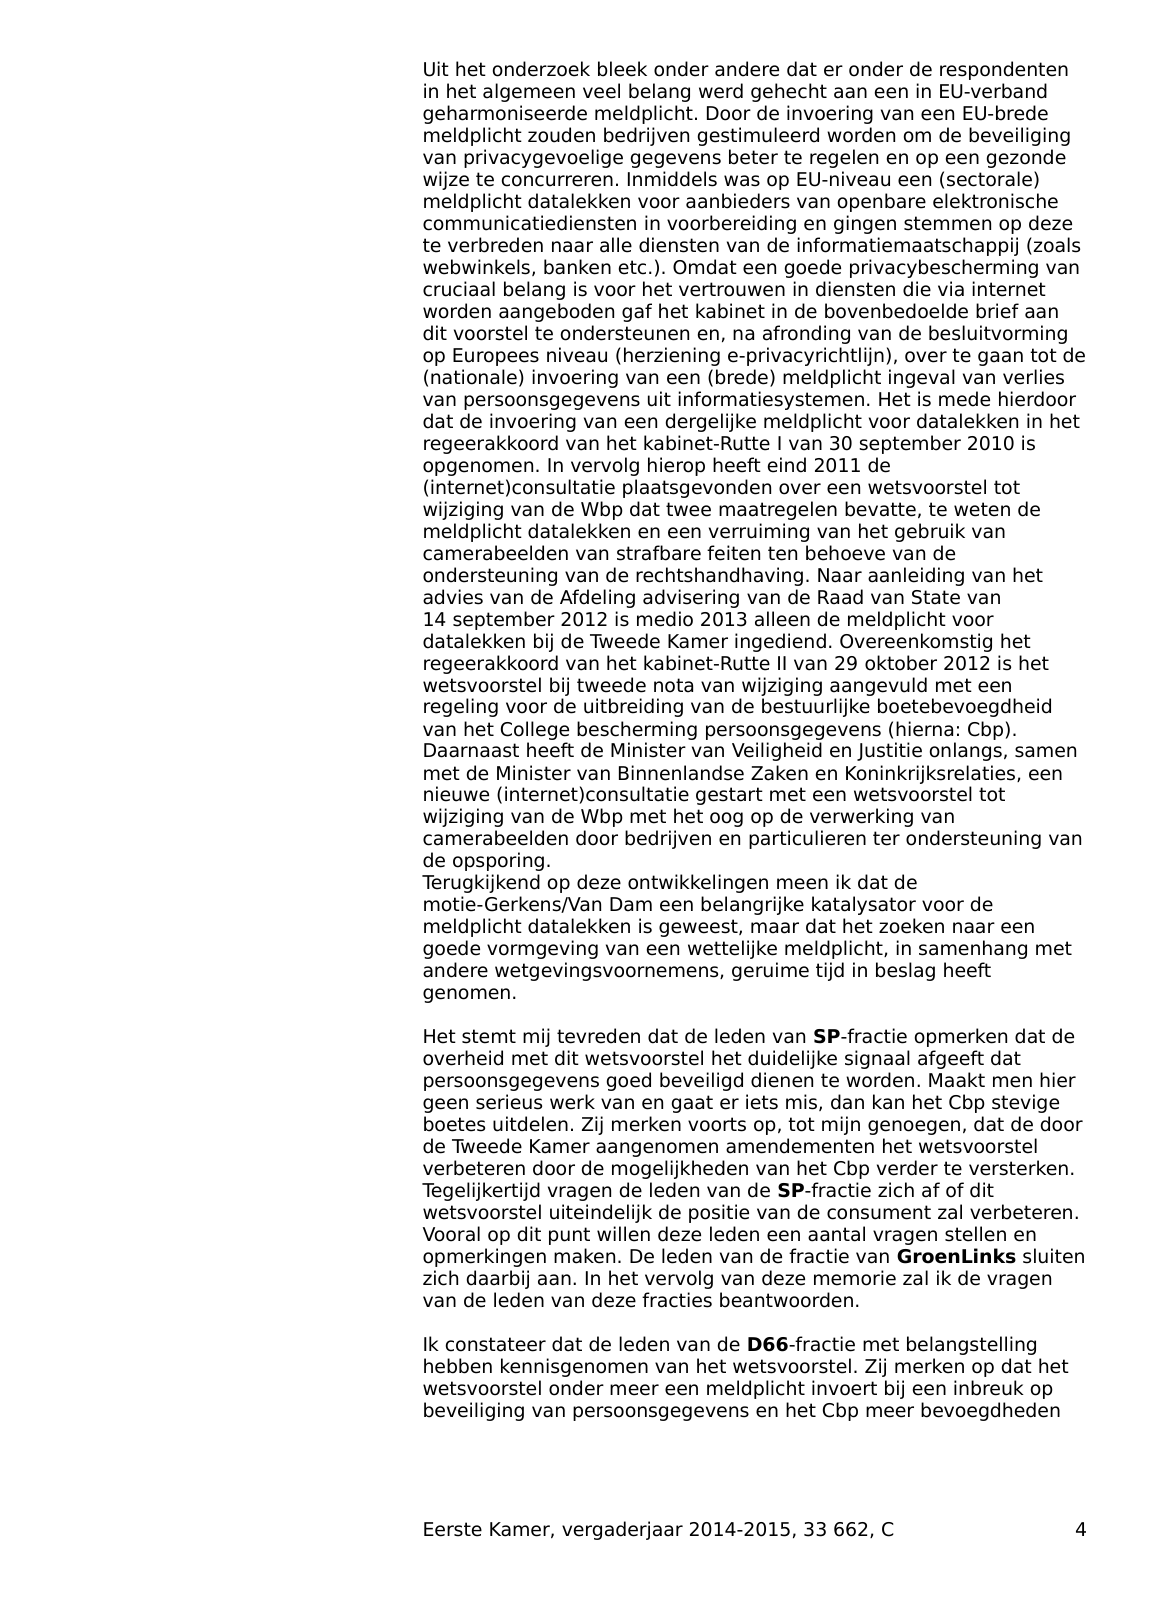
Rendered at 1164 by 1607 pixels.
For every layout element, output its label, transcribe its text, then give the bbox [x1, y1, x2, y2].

text Het stemt mij tevreden dat de leden van SP-fractie opmerken dat de overheid met dit wetsvoorstel het duidelijke signaal afgeeft dat persoonsgegevens goed beveiligd dienen te worden. Maakt men hier geen serieus werk van en gaat er iets mis, dan kan het Cbp stevige boetes uitdelen. Zij merken voorts op, tot mijn genoegen, dat de door de Tweede Kamer aangenomen amendementen het wetsvoorstel verbeteren door de mogelijkheden van het Cbp verder te versterken. Tegelijkertijd vragen de leden van de SP-fractie zich af of dit wetsvoorstel uiteindelijk de positie van de consument zal verbeteren. Vooral op dit punt willen deze leden een aantal vragen stellen en opmerkingen maken. De leden van de fractie van GroenLinks sluiten zich daarbij aan. In het vervolg van deze memorie zal ik de vragen van de leden van deze fracties beantwoorden. [422, 1026, 1087, 1312]
text Ik constateer dat de leden van de D66-fractie met belangstelling hebben kennisgenomen van het wetsvoorstel. Zij merken op dat het wetsvoorstel onder meer een meldplicht invoert bij een inbreuk op beveiliging van persoonsgegevens en het Cbp meer bevoegdheden [422, 1334, 1087, 1422]
text Uit het onderzoek bleek onder andere dat er onder de respondenten in het algemeen veel belang werd gehecht aan een in EU-verband geharmoniseerde meldplicht. Door de invoering van een EU-brede meldplicht zouden bedrijven gestimuleerd worden om de beveiliging van privacygevoelige gegevens beter te regelen en op een gezonde wijze te concurreren. Inmiddels was op EU-niveau een (sectorale) meldplicht datalekken voor aanbieders van openbare elektronische communicatiediensten in voorbereiding en gingen stemmen op deze te verbreden naar alle diensten van de informatiemaatschappij (zoals webwinkels, banken etc.). Omdat een goede privacybescherming van cruciaal belang is voor het vertrouwen in diensten die via internet worden aangeboden gaf het kabinet in de bovenbedoelde brief aan dit voorstel te ondersteunen en, na afronding van de besluitvorming op Europees niveau (herziening e-privacyrichtlijn), over te gaan tot de (nationale) invoering van een (brede) meldplicht ingeval van verlies van persoonsgegevens uit informatiesystemen. Het is mede hierdoor dat de invoering van een dergelijke meldplicht voor datalekken in het regeerakkoord van het kabinet-Rutte I van 30 september 2010 is opgenomen. In vervolg hierop heeft eind 2011 de (internet)consultatie plaatsgevonden over een wetsvoorstel tot wijziging van de Wbp dat twee maatregelen bevatte, te weten de meldplicht datalekken en een verruiming van het gebruik van camerabeelden van strafbare feiten ten behoeve van de ondersteuning van de rechtshandhaving. Naar aanleiding van het advies van de Afdeling advisering van de Raad van State van 14 september 2012 is medio 2013 alleen de meldplicht voor datalekken bij de Tweede Kamer ingediend. Overeenkomstig het regeerakkoord van het kabinet-Rutte II van 29 oktober 2012 is het wetsvoorstel bij tweede nota van wijziging aangevuld met een regeling voor de uitbreiding van de bestuurlijke boetebevoegdheid van het College bescherming persoonsgegevens (hierna: Cbp). Daarnaast heeft de Minister van Veiligheid en Justitie onlangs, samen met de Minister van Binnenlandse Zaken en Koninkrijksrelaties, een nieuwe (internet)consultatie gestart met een wetsvoorstel tot wijziging van de Wbp met het oog op de verwerking van camerabeelden door bedrijven en particulieren ter ondersteuning van de opsporing. [422, 59, 1087, 872]
text Terugkijkend op deze ontwikkelingen meen ik dat de motie-Gerkens/Van Dam een belangrijke katalysator voor de meldplicht datalekken is geweest, maar dat het zoeken naar een goede vormgeving van een wettelijke meldplicht, in samenhang met andere wetgevingsvoornemens, geruime tijd in beslag heeft genomen. [422, 872, 1087, 1004]
